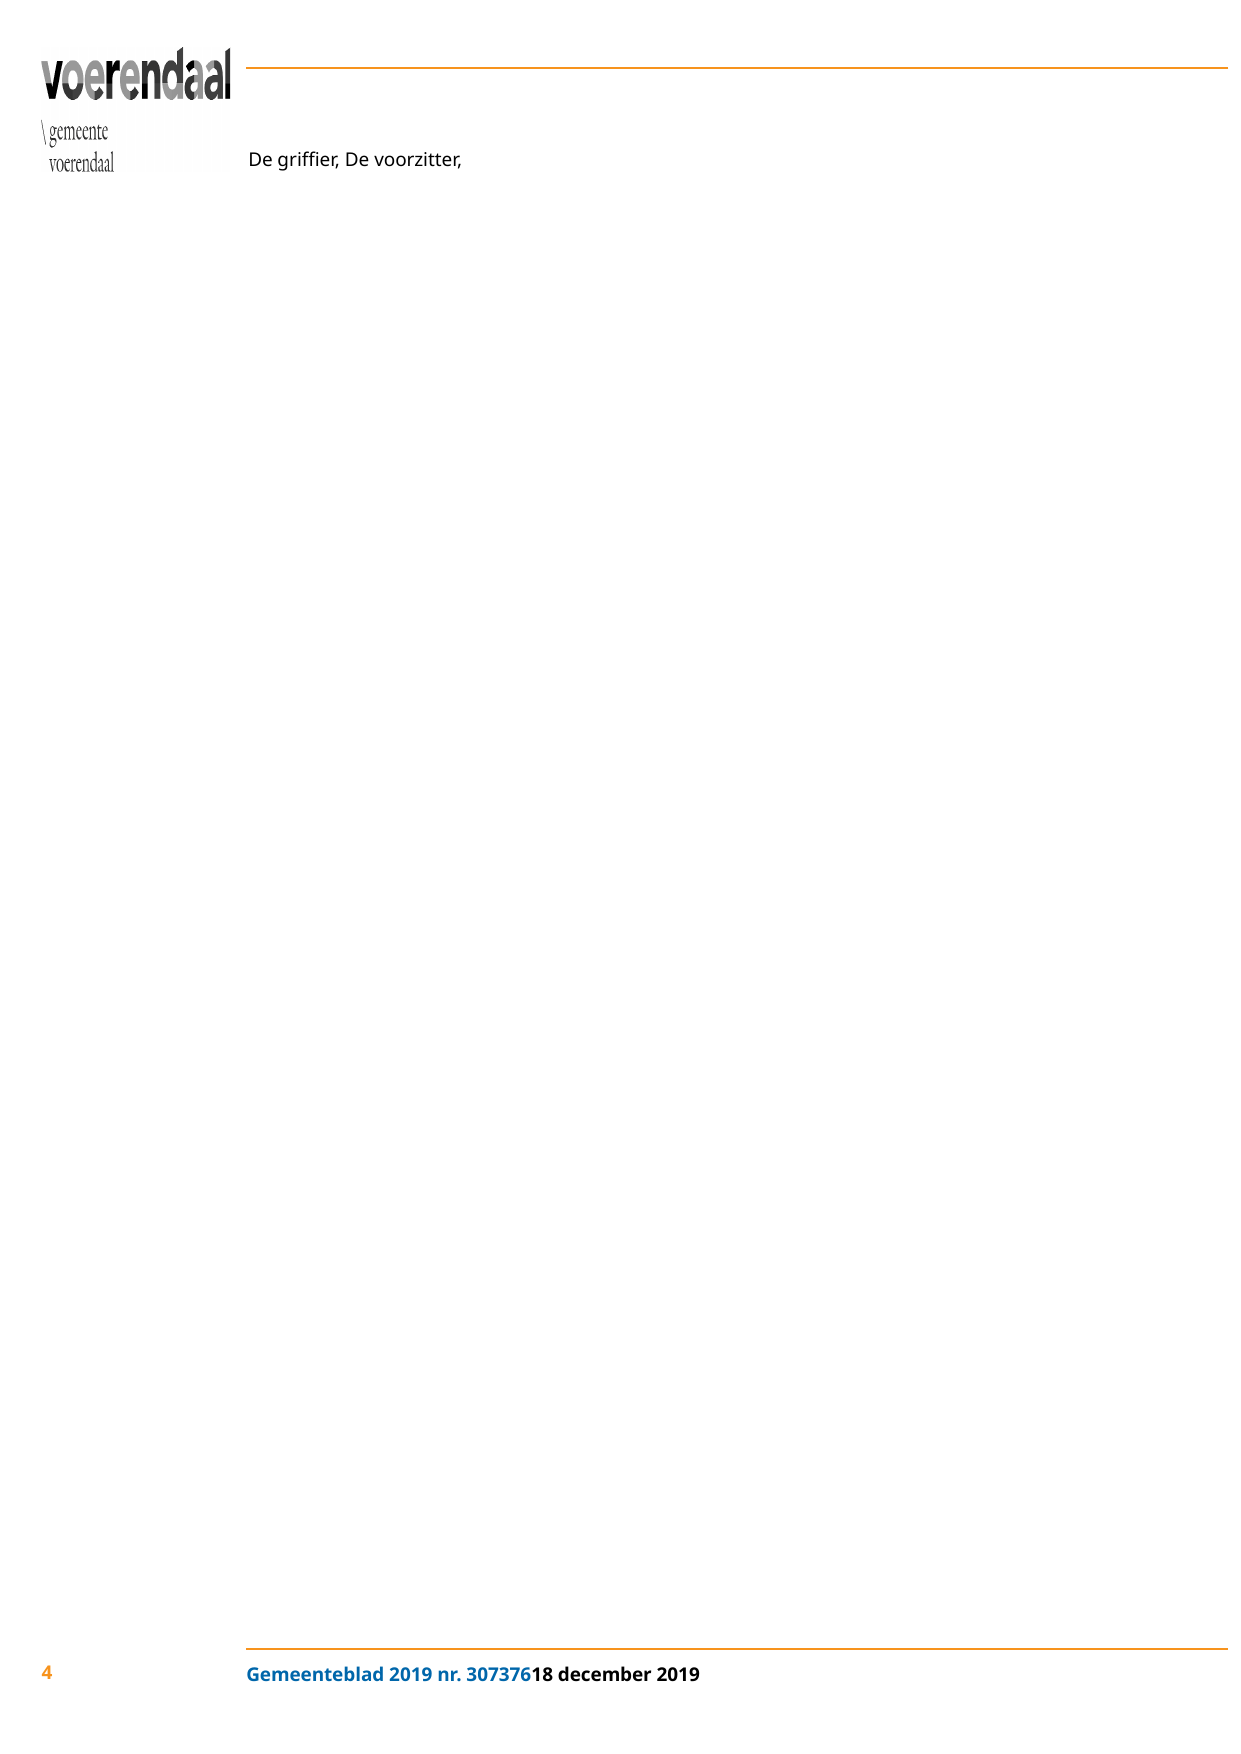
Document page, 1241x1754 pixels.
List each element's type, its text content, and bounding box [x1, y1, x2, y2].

text De griffier, De voorzitter, [248, 146, 1152, 172]
picture [41, 47, 231, 172]
